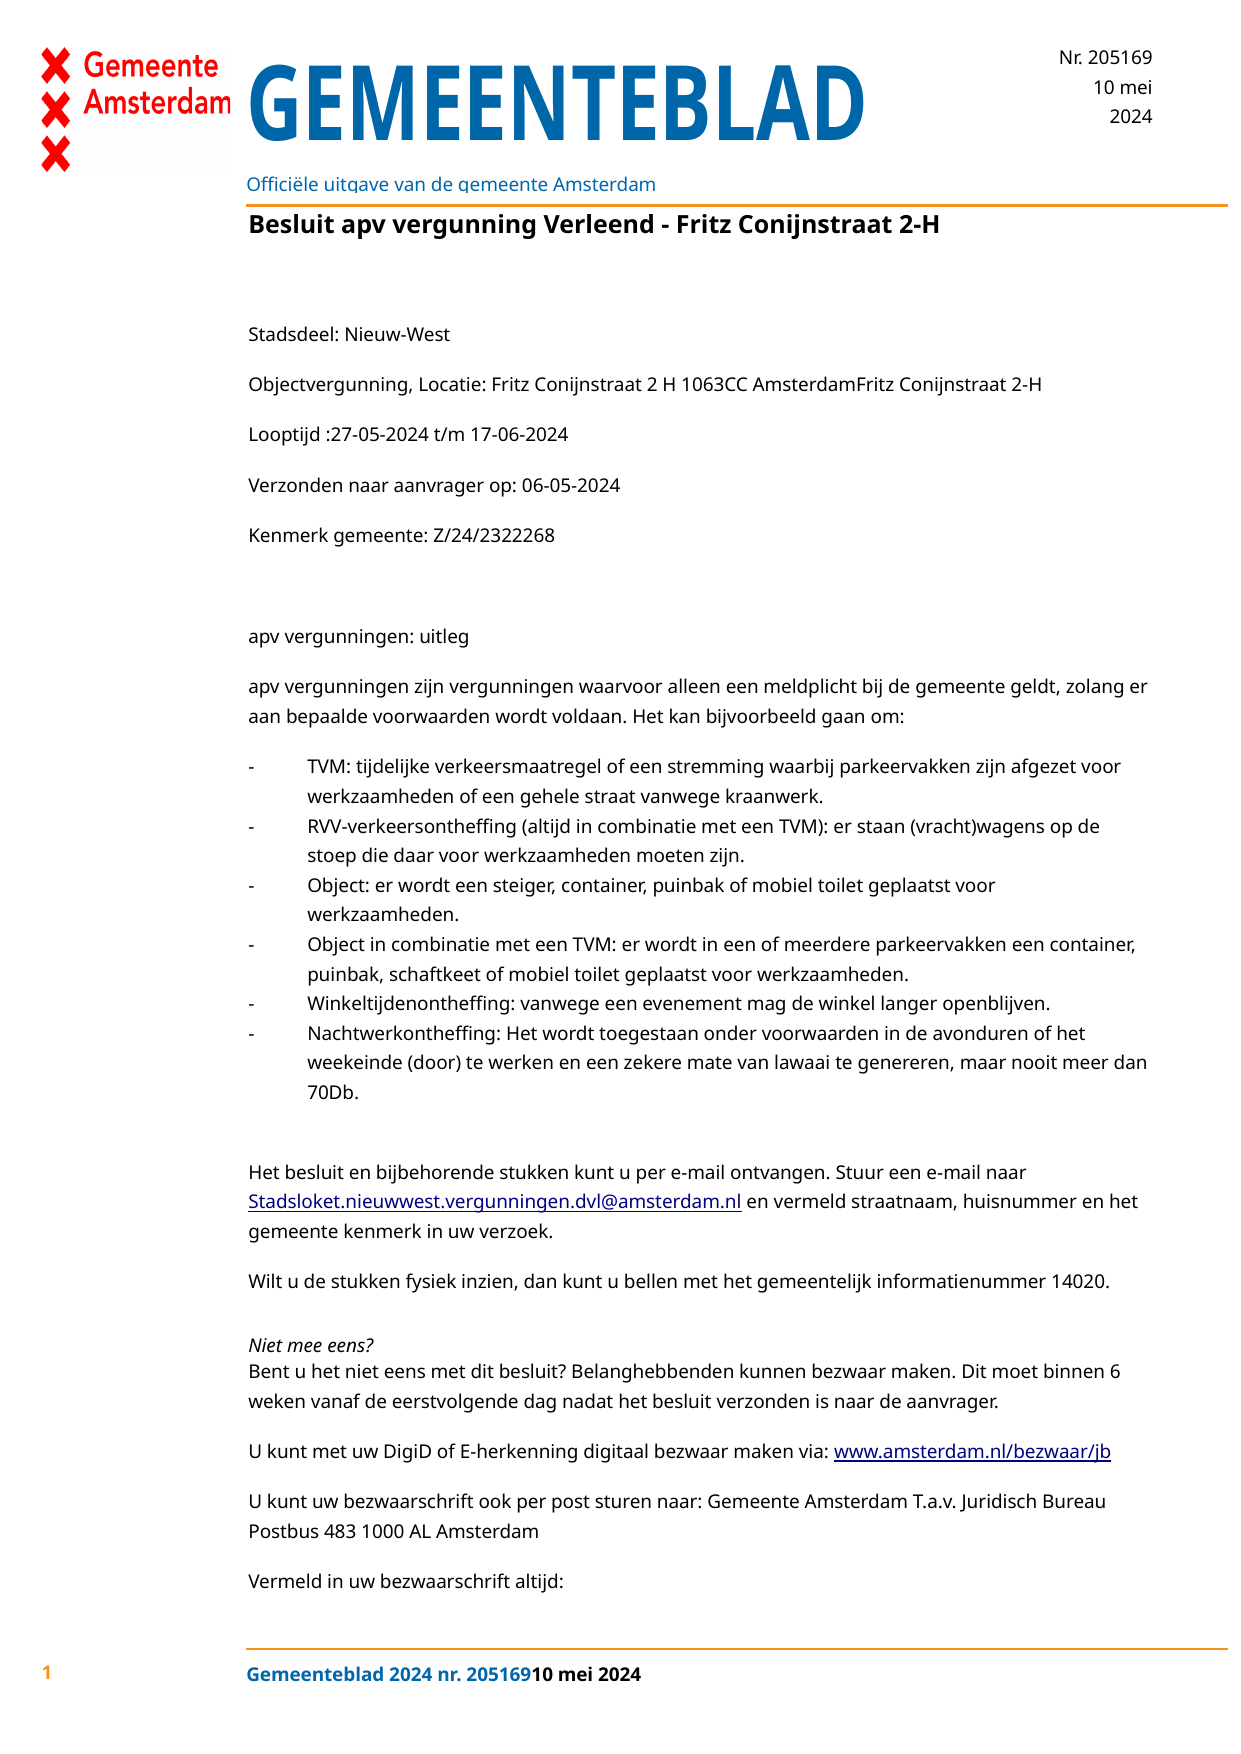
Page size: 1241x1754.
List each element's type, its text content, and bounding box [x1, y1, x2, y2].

text Bent u het niet eens met dit besluit? Belanghebbenden kunnen bezwaar maken. Dit moet binnen 6 weken vanaf de eerstvolgende dag nadat het besluit verzonden is naar de aanvrager. [248, 1358, 1152, 1414]
text Vermeld in uw bezwaarschrift altijd: [248, 1569, 1152, 1594]
text Het besluit en bijbehorende stukken kunt u per e-mail ontvangen. Stuur een e-mail naar Stadsloket.nieuwwest.vergunningen.dvl@amsterdam.nl en vermeld straatnaam, huisnummer en het gemeente kenmerk in uw verzoek. [248, 1159, 1152, 1244]
text Stadsdeel: Nieuw-West [248, 321, 1152, 346]
list TVM: tijdelijke verkeersmaatregel of een stremming waarbij parkeervakken zijn afgezet voor werkzaamheden of een gehele straat vanwege kraanwerk. [248, 754, 1152, 809]
text Besluit apv vergunning Verleend - Fritz Conijnstraat 2-H [248, 207, 1152, 241]
list RVV-verkeersontheffing (altijd in combinatie met een TVM): er staan (vracht)wagens op de stoep die daar voor werkzaamheden moeten zijn. [248, 813, 1152, 868]
text U kunt uw bezwaarschrift ook per post sturen naar: Gemeente Amsterdam T.a.v. Juridisch Bureau Postbus 483 1000 AL Amsterdam [248, 1489, 1152, 1544]
text Wilt u de stukken fysiek inzien, dan kunt u bellen met het gemeentelijk informatienummer 14020. [248, 1269, 1152, 1294]
text apv vergunningen: uitleg [248, 623, 1152, 649]
text Looptijd :27-05-2024 t/m 17-06-2024 [248, 422, 1152, 447]
list Object in combinatie met een TVM: er wordt in een of meerdere parkeervakken een container, puinbak, schaftkeet of mobiel toilet geplaatst voor werkzaamheden. [248, 931, 1152, 986]
text apv vergunningen zijn vergunningen waarvoor alleen een meldplicht bij de gemeente geldt, zolang er aan bepaalde voorwaarden wordt voldaan. Het kan bijvoorbeeld gaan om: [248, 674, 1152, 729]
list Nachtwerkontheffing: Het wordt toegestaan onder voorwaarden in de avonduren of het weekeinde (door) te werken en een zekere mate van lawaai te genereren, maar nooit meer dan 70Db. [248, 1020, 1152, 1105]
picture [41, 47, 231, 172]
text U kunt met uw DigiD of E-herkenning digitaal bezwaar maken via: www.amsterdam.nl/bezwaar/jb [248, 1438, 1152, 1464]
list Winkeltijdenontheffing: vanwege een evenement mag de winkel langer openblijven. [248, 990, 1152, 1016]
text Niet mee eens? [248, 1333, 1152, 1358]
text Kenmerk gemeente: Z/24/2322268 [248, 522, 1152, 548]
text Verzonden naar aanvrager op: 06-05-2024 [248, 472, 1152, 498]
text Objectvergunning, Locatie: Fritz Conijnstraat 2 H 1063CC AmsterdamFritz Conijnstraat 2-H [248, 371, 1152, 397]
list Object: er wordt een steiger, container, puinbak of mobiel toilet geplaatst voor werkzaamheden. [248, 872, 1152, 927]
